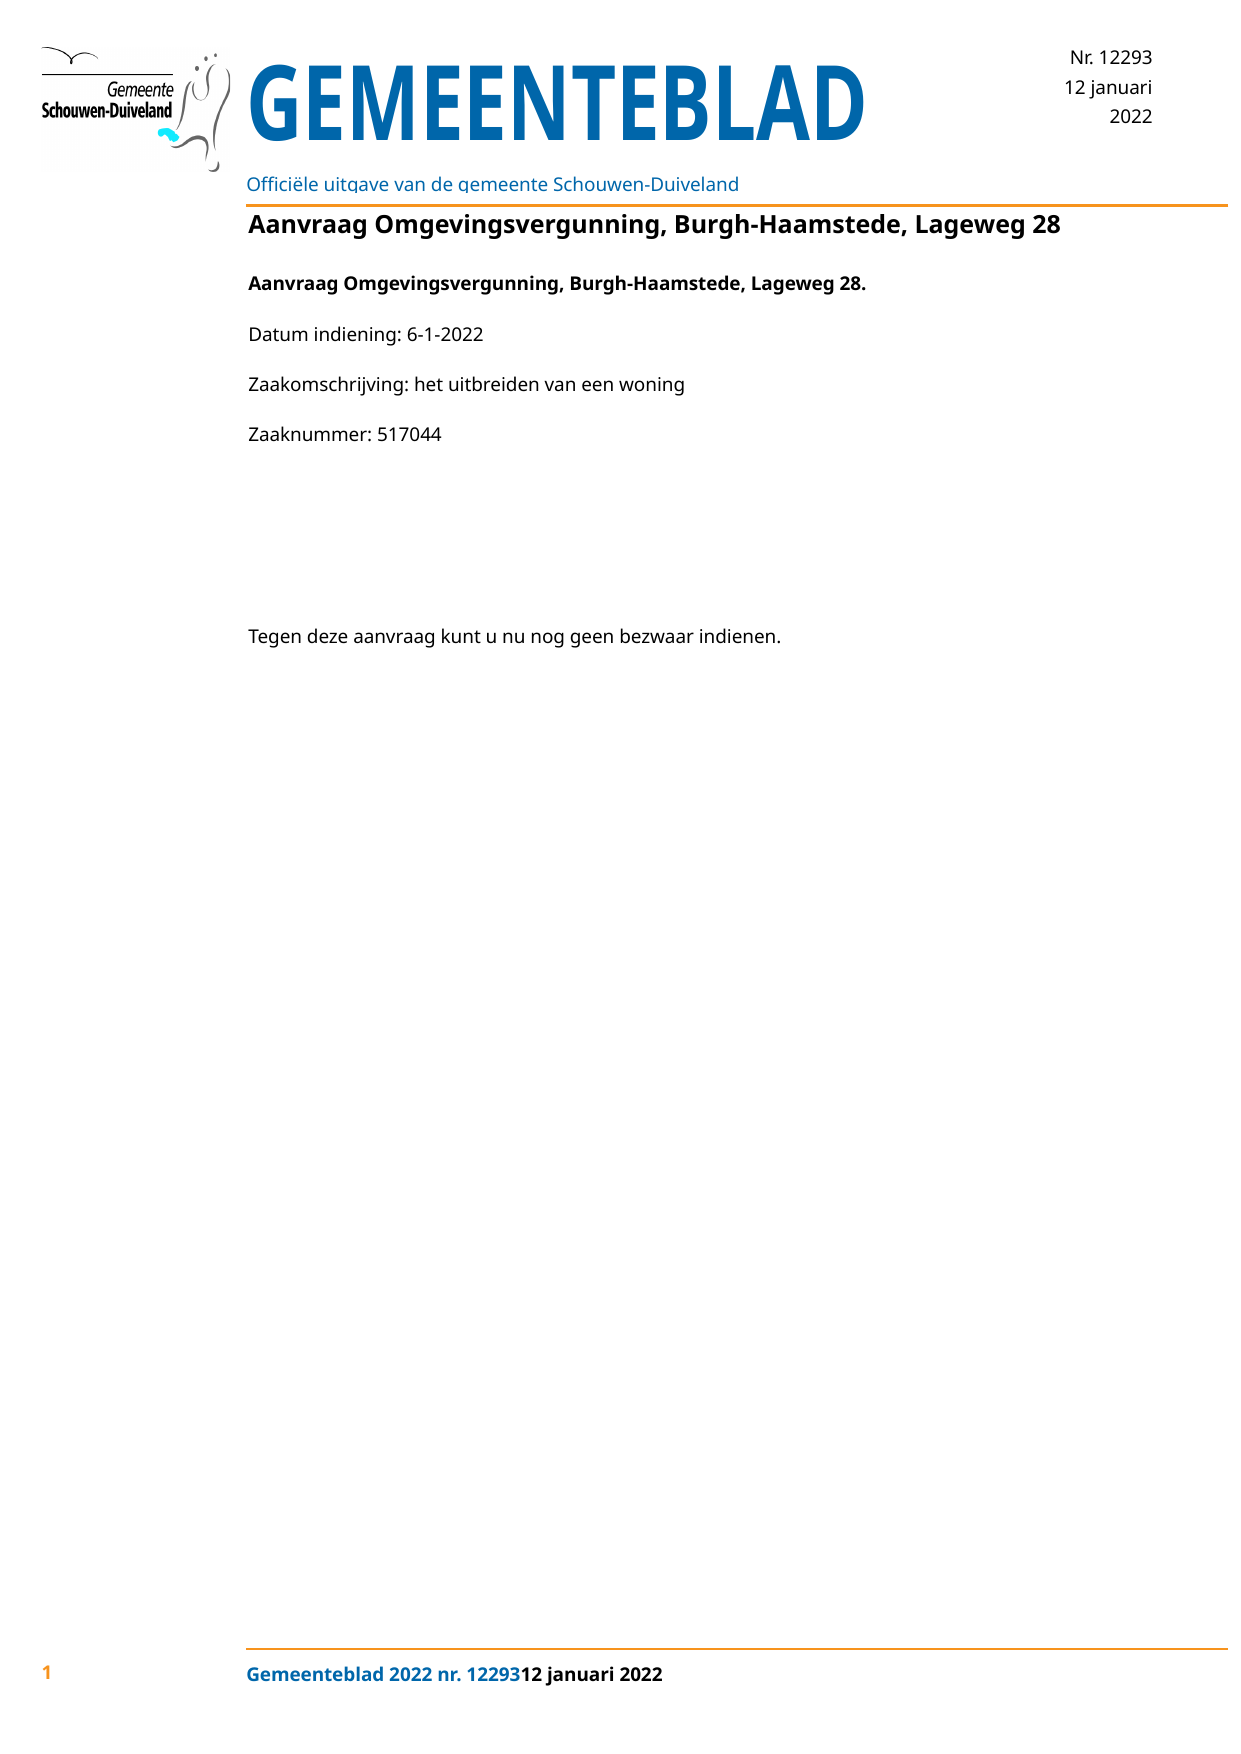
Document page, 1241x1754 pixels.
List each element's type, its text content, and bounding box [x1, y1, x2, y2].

text Aanvraag Omgevingsvergunning, Burgh-Haamstede, Lageweg 28. [248, 270, 1152, 296]
text Datum indiening: 6-1-2022 [248, 321, 1152, 346]
picture [41, 47, 231, 172]
text Zaaknummer: 517044 [248, 422, 1152, 447]
text Aanvraag Omgevingsvergunning, Burgh-Haamstede, Lageweg 28 [248, 207, 1152, 241]
text Zaakomschrijving: het uitbreiden van een woning [248, 371, 1152, 397]
text Tegen deze aanvraag kunt u nu nog geen bezwaar indienen. [248, 623, 1152, 649]
